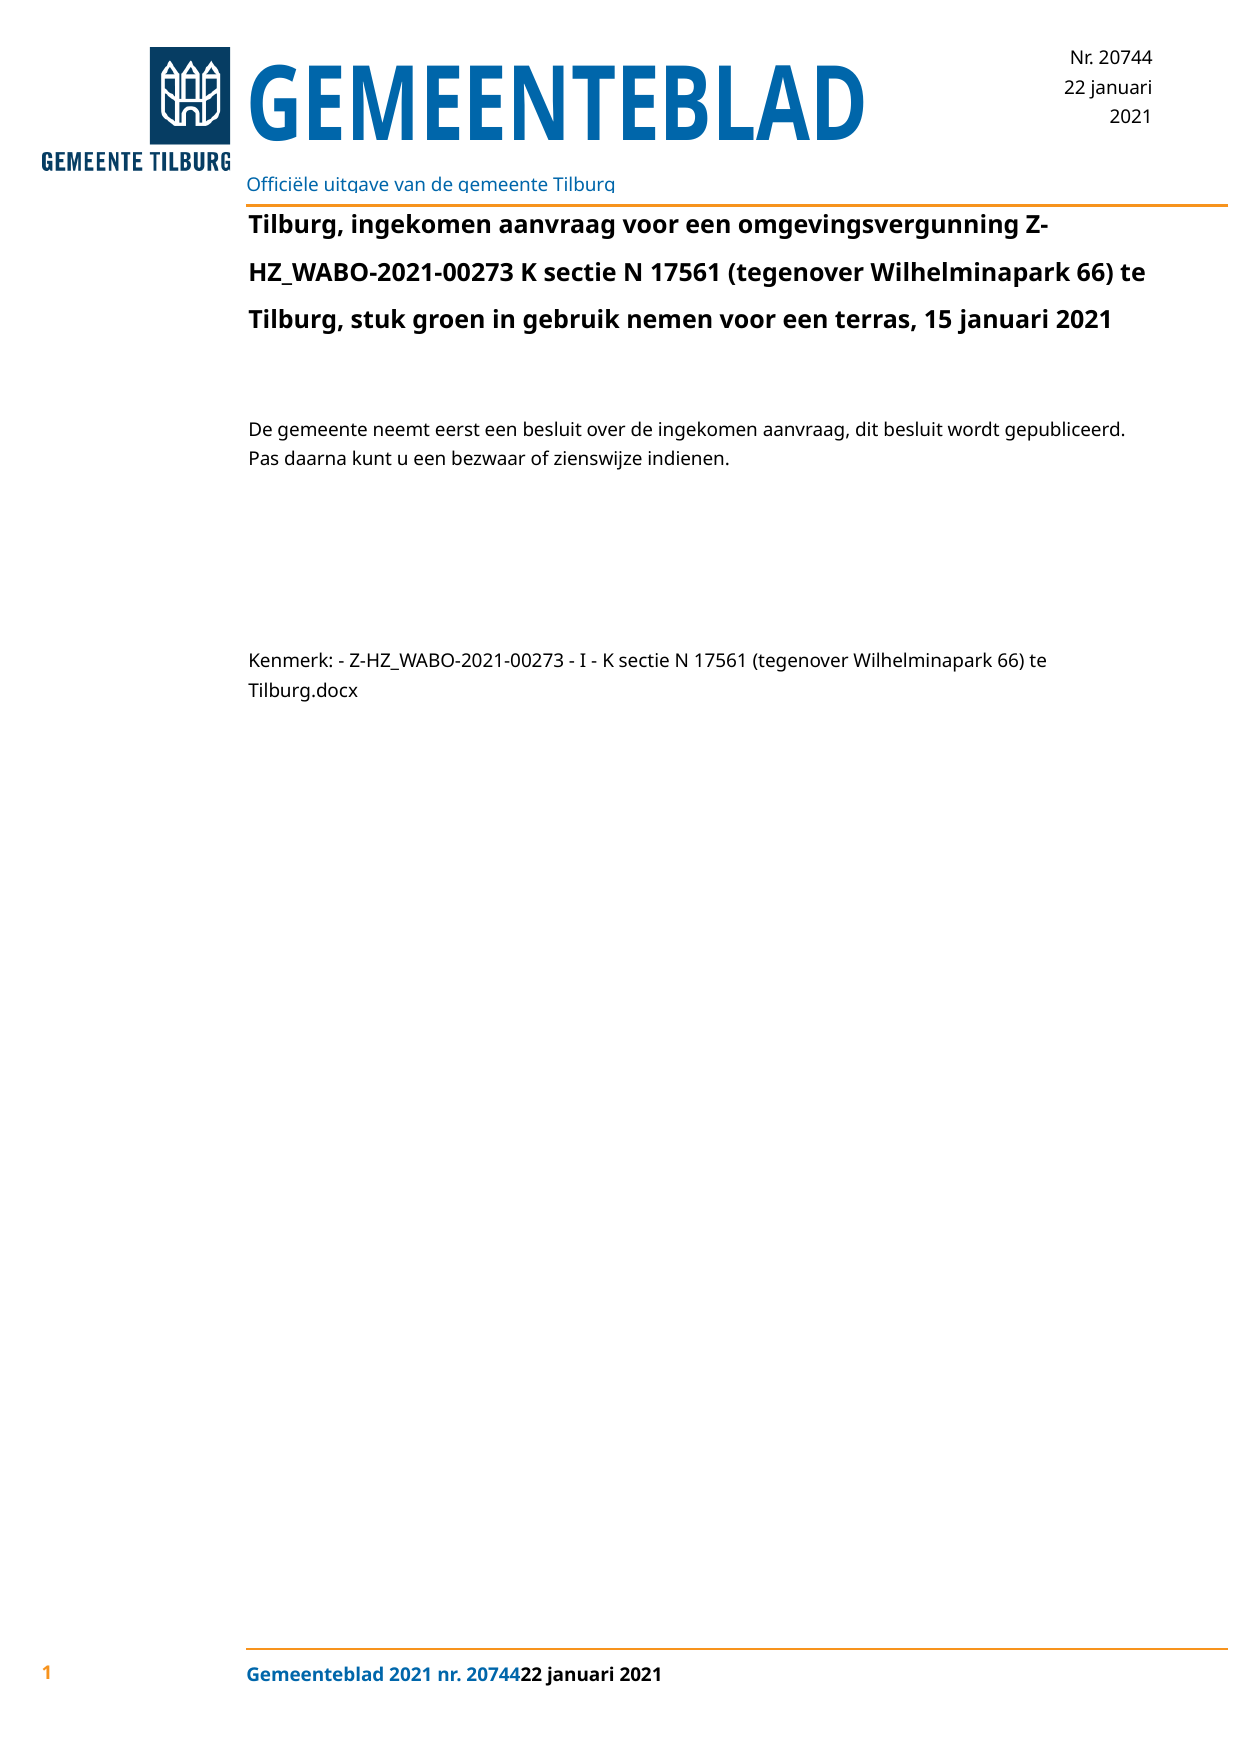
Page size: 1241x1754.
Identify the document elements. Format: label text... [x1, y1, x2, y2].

text De gemeente neemt eerst een besluit over de ingekomen aanvraag, dit besluit wordt gepubliceerd. Pas daarna kunt u een bezwaar of zienswijze indienen. [248, 416, 1152, 471]
text Kenmerk: - Z-HZ_WABO-2021-00273 - I - K sectie N 17561 (tegenover Wilhelminapark 66) te Tilburg.docx [248, 647, 1152, 702]
text Tilburg, ingekomen aanvraag voor een omgevingsvergunning Z-HZ_WABO-2021-00273 K sectie N 17561 (tegenover Wilhelminapark 66) te Tilburg, stuk groen in gebruik nemen voor een terras, 15 januari 2021 [248, 207, 1152, 336]
picture [41, 47, 231, 172]
